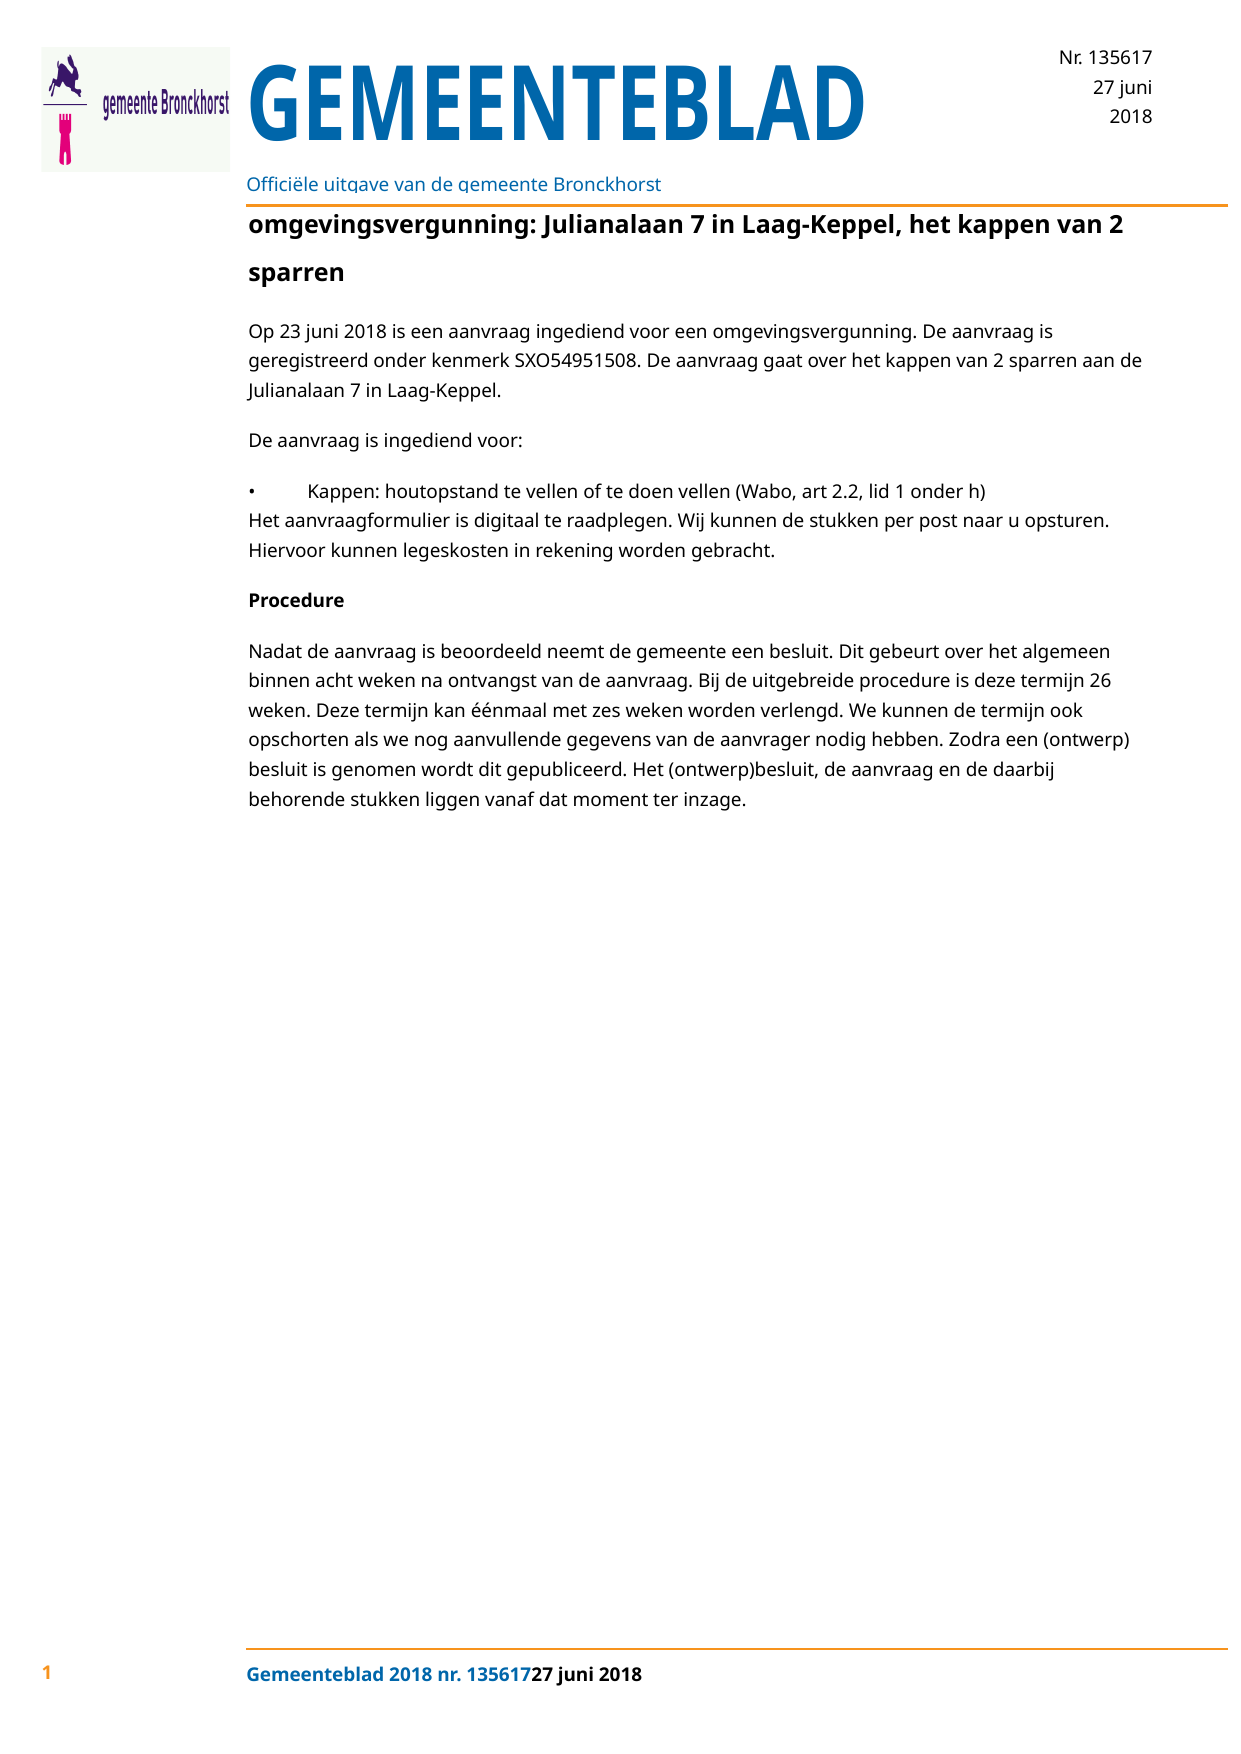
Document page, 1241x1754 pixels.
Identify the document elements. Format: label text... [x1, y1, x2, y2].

text De aanvraag is ingediend voor: [248, 427, 1152, 453]
text Nadat de aanvraag is beoordeeld neemt de gemeente een besluit. Dit gebeurt over het algemeen binnen acht weken na ontvangst van de aanvraag. Bij de uitgebreide procedure is deze termijn 26 weken. Deze termijn kan éénmaal met zes weken worden verlengd. We kunnen de termijn ook opschorten als we nog aanvullende gegevens van de aanvrager nodig hebben. Zodra een (ontwerp) besluit is genomen wordt dit gepubliceerd. Het (ontwerp)besluit, de aanvraag en de daarbij behorende stukken liggen vanaf dat moment ter inzage. [248, 638, 1152, 812]
text Het aanvraagformulier is digitaal te raadplegen. Wij kunnen de stukken per post naar u opsturen. Hiervoor kunnen legeskosten in rekening worden gebracht. [248, 507, 1152, 563]
text Op 23 juni 2018 is een aanvraag ingediend voor een omgevingsvergunning. De aanvraag is geregistreerd onder kenmerk SXO54951508. De aanvraag gaat over het kappen van 2 sparren aan de Julianalaan 7 in Laag-Keppel. [248, 318, 1152, 403]
list Kappen: houtopstand te vellen of te doen vellen (Wabo, art 2.2, lid 1 onder h) [248, 478, 1152, 504]
text omgevingsvergunning: Julianalaan 7 in Laag-Keppel, het kappen van 2 sparren [248, 207, 1152, 288]
picture [41, 47, 231, 172]
text Procedure [248, 587, 1152, 613]
